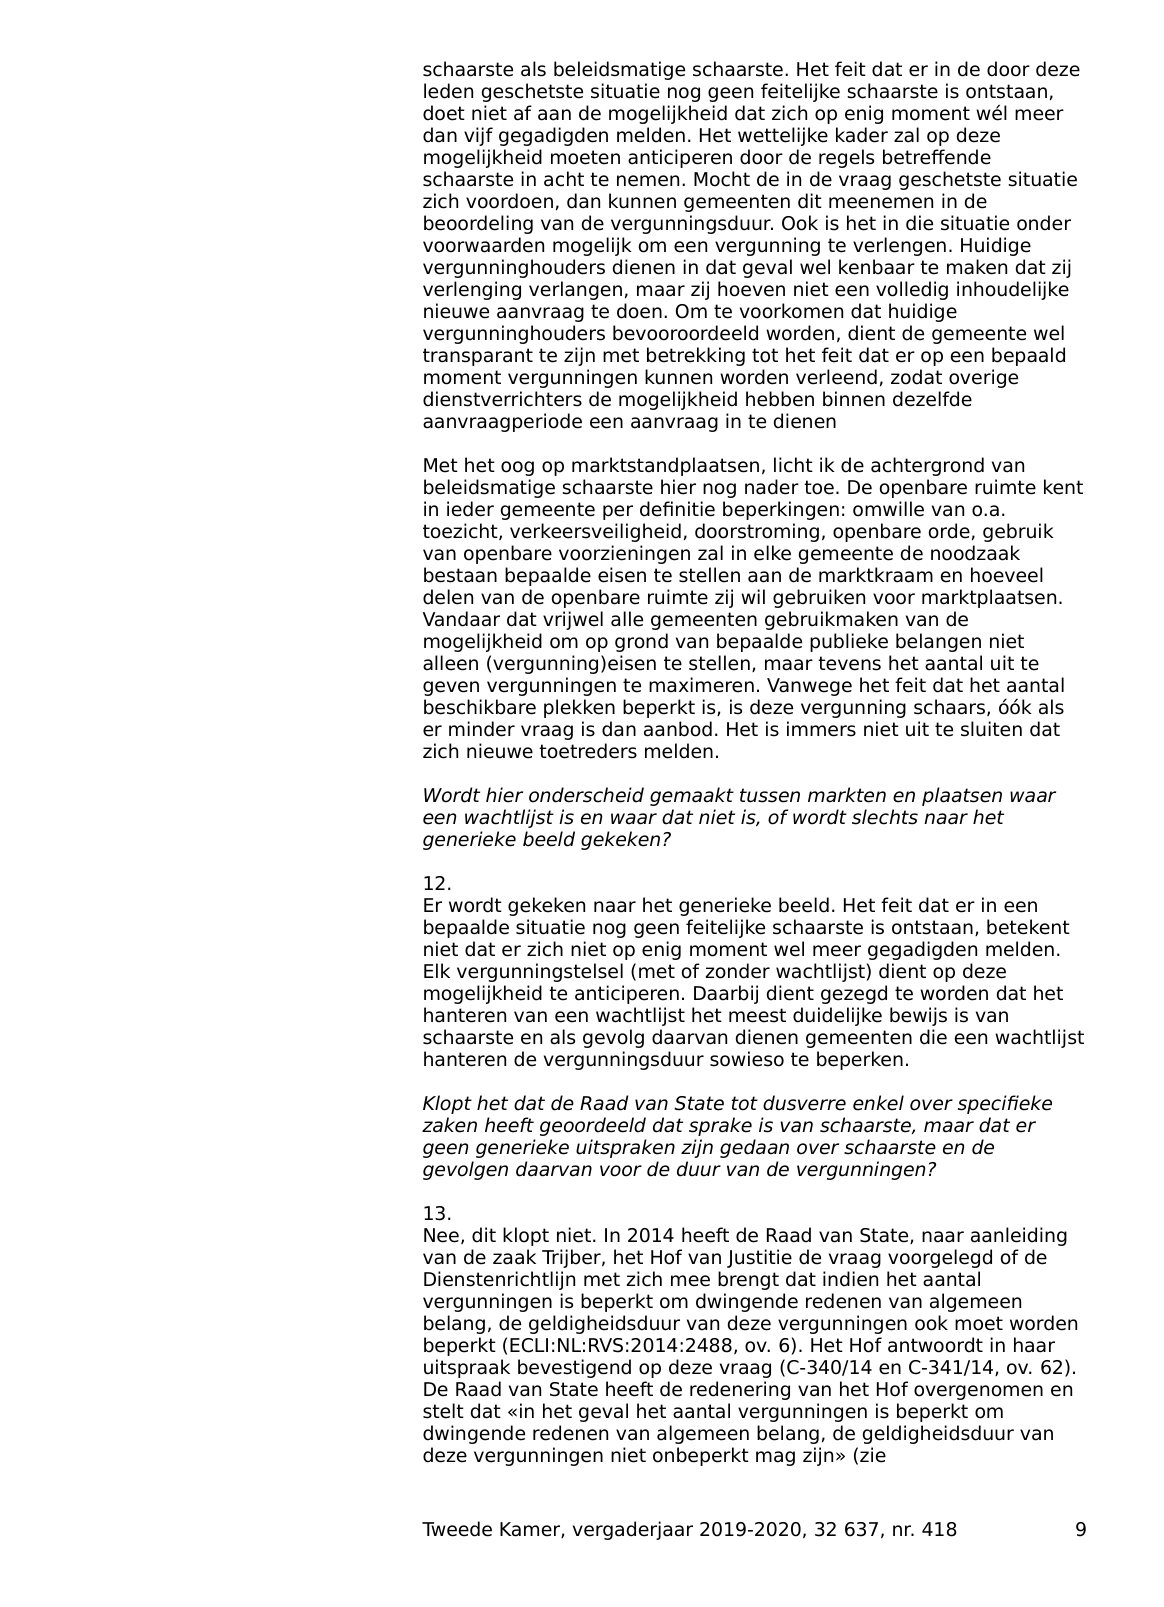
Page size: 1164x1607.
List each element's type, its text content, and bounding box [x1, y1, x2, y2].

text schaarste als beleidsmatige schaarste. Het feit dat er in de door deze leden geschetste situatie nog geen feitelijke schaarste is ontstaan, doet niet af aan de mogelijkheid dat zich op enig moment wél meer dan vijf gegadigden melden. Het wettelijke kader zal op deze mogelijkheid moeten anticiperen door de regels betreffende schaarste in acht te nemen. Mocht de in de vraag geschetste situatie zich voordoen, dan kunnen gemeenten dit meenemen in de beoordeling van de vergunningsduur. Ook is het in die situatie onder voorwaarden mogelijk om een vergunning te verlengen. Huidige vergunninghouders dienen in dat geval wel kenbaar te maken dat zij verlenging verlangen, maar zij hoeven niet een volledig inhoudelijke nieuwe aanvraag te doen. Om te voorkomen dat huidige vergunninghouders bevooroordeeld worden, dient de gemeente wel transparant te zijn met betrekking tot het feit dat er op een bepaald moment vergunningen kunnen worden verleend, zodat overige dienstverrichters de mogelijkheid hebben binnen dezelfde aanvraagperiode een aanvraag in te dienen [422, 59, 1087, 433]
text Klopt het dat de Raad van State tot dusverre enkel over specifieke zaken heeft geoordeeld dat sprake is van schaarste, maar dat er geen generieke uitspraken zijn gedaan over schaarste en de gevolgen daarvan voor de duur van de vergunningen? [422, 1093, 1087, 1181]
text 13. [422, 1203, 1087, 1225]
text Wordt hier onderscheid gemaakt tussen markten en plaatsen waar een wachtlijst is en waar dat niet is, of wordt slechts naar het generieke beeld gekeken? [422, 785, 1087, 851]
text Nee, dit klopt niet. In 2014 heeft de Raad van State, naar aanleiding van de zaak Trijber, het Hof van Justitie de vraag voorgelegd of de Dienstenrichtlijn met zich mee brengt dat indien het aantal vergunningen is beperkt om dwingende redenen van algemeen belang, de geldigheidsduur van deze vergunningen ook moet worden beperkt (ECLI:NL:RVS:2014:2488, ov. 6). Het Hof antwoordt in haar uitspraak bevestigend op deze vraag (C-340/14 en C-341/14, ov. 62). De Raad van State heeft de redenering van het Hof overgenomen en stelt dat «in het geval het aantal vergunningen is beperkt om dwingende redenen van algemeen belang, de geldigheidsduur van deze vergunningen niet onbeperkt mag zijn» (zie [422, 1225, 1087, 1467]
text Er wordt gekeken naar het generieke beeld. Het feit dat er in een bepaalde situatie nog geen feitelijke schaarste is ontstaan, betekent niet dat er zich niet op enig moment wel meer gegadigden melden. Elk vergunningstelsel (met of zonder wachtlijst) dient op deze mogelijkheid te anticiperen. Daarbij dient gezegd te worden dat het hanteren van een wachtlijst het meest duidelijke bewijs is van schaarste en als gevolg daarvan dienen gemeenten die een wachtlijst hanteren de vergunningsduur sowieso te beperken. [422, 895, 1087, 1071]
text Met het oog op marktstandplaatsen, licht ik de achtergrond van beleidsmatige schaarste hier nog nader toe. De openbare ruimte kent in ieder gemeente per definitie beperkingen: omwille van o.a. toezicht, verkeersveiligheid, doorstroming, openbare orde, gebruik van openbare voorzieningen zal in elke gemeente de noodzaak bestaan bepaalde eisen te stellen aan de marktkraam en hoeveel delen van de openbare ruimte zij wil gebruiken voor marktplaatsen. Vandaar dat vrijwel alle gemeenten gebruikmaken van de mogelijkheid om op grond van bepaalde publieke belangen niet alleen (vergunning)eisen te stellen, maar tevens het aantal uit te geven vergunningen te maximeren. Vanwege het feit dat het aantal beschikbare plekken beperkt is, is deze vergunning schaars, óók als er minder vraag is dan aanbod. Het is immers niet uit te sluiten dat zich nieuwe toetreders melden. [422, 455, 1087, 763]
text 12. [422, 873, 1087, 895]
